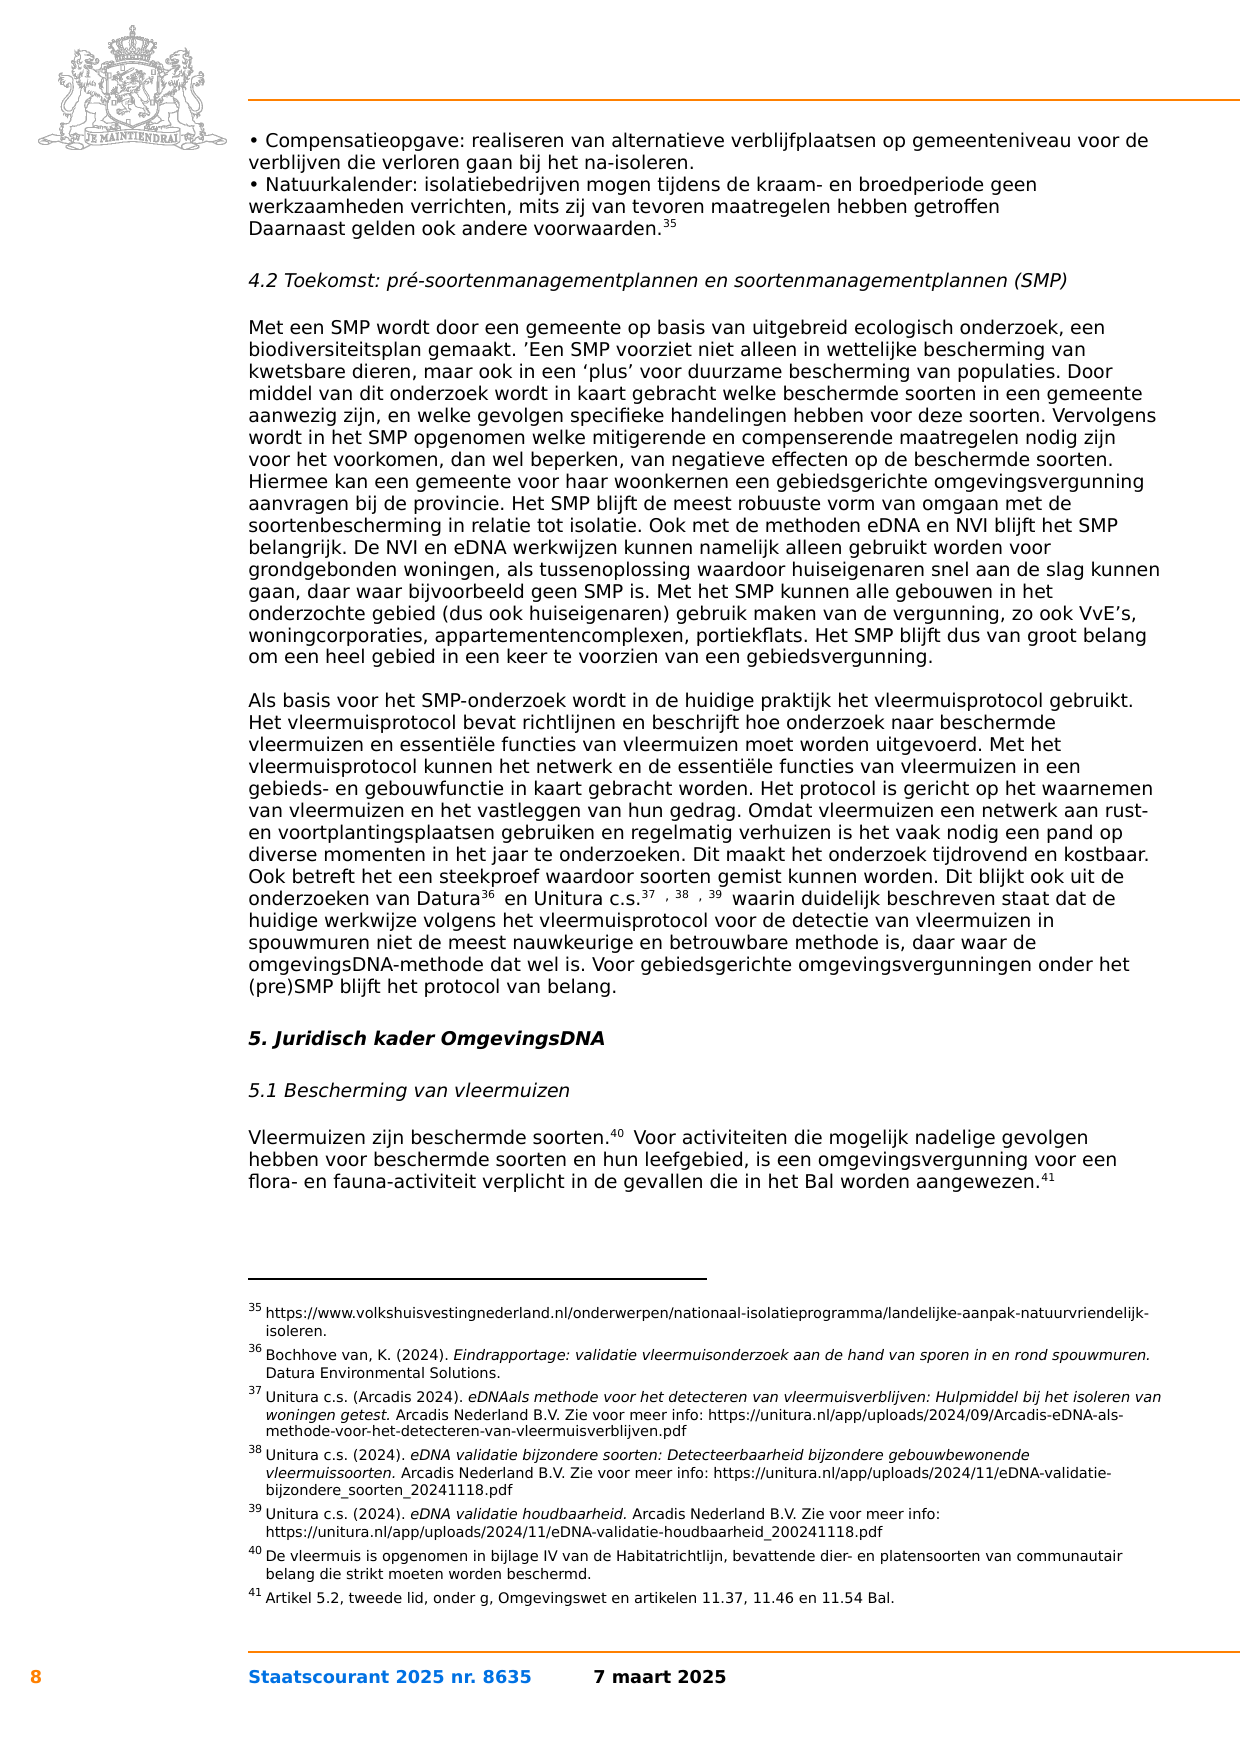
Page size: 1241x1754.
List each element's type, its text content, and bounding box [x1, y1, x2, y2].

subtitle 5.1 Bescherming van vleermuizen [248, 1080, 1163, 1102]
text Unitura c.s. (2024). eDNA validatie houdbaarheid. Arcadis Nederland B.V. Zie voor meer info: https://unitura.nl/app/uploads/2024/11/eDNA-validatie-houdbaarheid_200241118.pdf [248, 1502, 1163, 1541]
subtitle 5. Juridisch kader OmgevingsDNA [248, 1028, 1163, 1050]
picture [38, 25, 227, 150]
text Met een SMP wordt door een gemeente op basis van uitgebreid ecologisch onderzoek, een biodiversiteitsplan gemaakt. ’Een SMP voorziet niet alleen in wettelijke bescherming van kwetsbare dieren, maar ook in een ‘plus’ voor duurzame bescherming van populaties. Door middel van dit onderzoek wordt in kaart gebracht welke beschermde soorten in een gemeente aanwezig zijn, en welke gevolgen specifieke handelingen hebben voor deze soorten. Vervolgens wordt in het SMP opgenomen welke mitigerende en compenserende maatregelen nodig zijn voor het voorkomen, dan wel beperken, van negatieve effecten op de beschermde soorten. Hiermee kan een gemeente voor haar woonkernen een gebiedsgerichte omgevingsvergunning aanvragen bij de provincie. Het SMP blijft de meest robuuste vorm van omgaan met de soortenbescherming in relatie tot isolatie. Ook met de methoden eDNA en NVI blijft het SMP belangrijk. De NVI en eDNA werkwijzen kunnen namelijk alleen gebruikt worden voor grondgebonden woningen, als tussenoplossing waardoor huiseigenaren snel aan de slag kunnen gaan, daar waar bijvoorbeeld geen SMP is. Met het SMP kunnen alle gebouwen in het onderzochte gebied (dus ook huiseigenaren) gebruik maken van de vergunning, zo ook VvE’s, woningcorporaties, appartementencomplexen, portiekflats. Het SMP blijft dus van groot belang om een heel gebied in een keer te voorzien van een gebiedsvergunning. [248, 317, 1163, 668]
text De vleermuis is opgenomen in bijlage IV van de Habitatrichtlijn, bevattende dier- en platensoorten van communautair belang die strikt moeten worden beschermd. [248, 1544, 1163, 1583]
text • Compensatieopgave: realiseren van alternatieve verblijfplaatsen op gemeenteniveau voor de verblijven die verloren gaan bij het na-isoleren. [248, 130, 1163, 174]
text Daarnaast gelden ook andere voorwaarden. [248, 218, 1163, 240]
text • Natuurkalender: isolatiebedrijven mogen tijdens de kraam- en broedperiode geen werkzaamheden verrichten, mits zij van tevoren maatregelen hebben getroffen [248, 174, 1163, 218]
text Bochhove van, K. (2024). Eindrapportage: validatie vleermuisonderzoek aan de hand van sporen in en rond spouwmuren. Datura Environmental Solutions. [248, 1343, 1163, 1382]
text Artikel 5.2, tweede lid, onder g, Omgevingswet en artikelen 11.37, 11.46 en 11.54 Bal. [248, 1586, 1163, 1608]
text https://www.volkshuisvestingnederland.nl/onderwerpen/nationaal-isolatieprogramma/landelijke-aanpak-natuurvriendelijk-isoleren. [248, 1301, 1163, 1340]
text Als basis voor het SMP-onderzoek wordt in de huidige praktijk het vleermuisprotocol gebruikt. Het vleermuisprotocol bevat richtlijnen en beschrijft hoe onderzoek naar beschermde vleermuizen en essentiële functies van vleermuizen moet worden uitgevoerd. Met het vleermuisprotocol kunnen het netwerk en de essentiële functies van vleermuizen in een gebieds- en gebouwfunctie in kaart gebracht worden. Het protocol is gericht op het waarnemen van vleermuizen en het vastleggen van hun gedrag. Omdat vleermuizen een netwerk aan rust- en voortplantingsplaatsen gebruiken en regelmatig verhuizen is het vaak nodig een pand op diverse momenten in het jaar te onderzoeken. Dit maakt het onderzoek tijdrovend en kostbaar. Ook betreft het een steekproef waardoor soorten gemist kunnen worden. Dit blijkt ook uit de onderzoeken van Datura en Unitura c.s. , , waarin duidelijk beschreven staat dat de huidige werkwijze volgens het vleermuisprotocol voor de detectie van vleermuizen in spouwmuren niet de meest nauwkeurige en betrouwbare methode is, daar waar de omgevingsDNA-methode dat wel is. Voor gebiedsgerichte omgevingsvergunningen onder het (pre)SMP blijft het protocol van belang. [248, 690, 1163, 998]
text Vleermuizen zijn beschermde soorten. Voor activiteiten die mogelijk nadelige gevolgen hebben voor beschermde soorten en hun leefgebied, is een omgevingsvergunning voor een flora- en fauna-activiteit verplicht in de gevallen die in het Bal worden aangewezen. [248, 1127, 1163, 1193]
text Unitura c.s. (Arcadis 2024). eDNAals methode voor het detecteren van vleermuisverblijven: Hulpmiddel bij het isoleren van woningen getest. Arcadis Nederland B.V. Zie voor meer info: https://unitura.nl/app/uploads/2024/09/Arcadis-eDNA-als-methode-voor-het-detecteren-van-vleermuisverblijven.pdf [248, 1384, 1163, 1440]
subtitle 4.2 Toekomst: pré-soortenmanagementplannen en soortenmanagementplannen (SMP) [248, 270, 1163, 292]
text Unitura c.s. (2024). eDNA validatie bijzondere soorten: Detecteerbaarheid bijzondere gebouwbewonende vleermuissoorten. Arcadis Nederland B.V. Zie voor meer info: https://unitura.nl/app/uploads/2024/11/eDNA-validatie-bijzondere_soorten_20241118.pdf [248, 1443, 1163, 1499]
